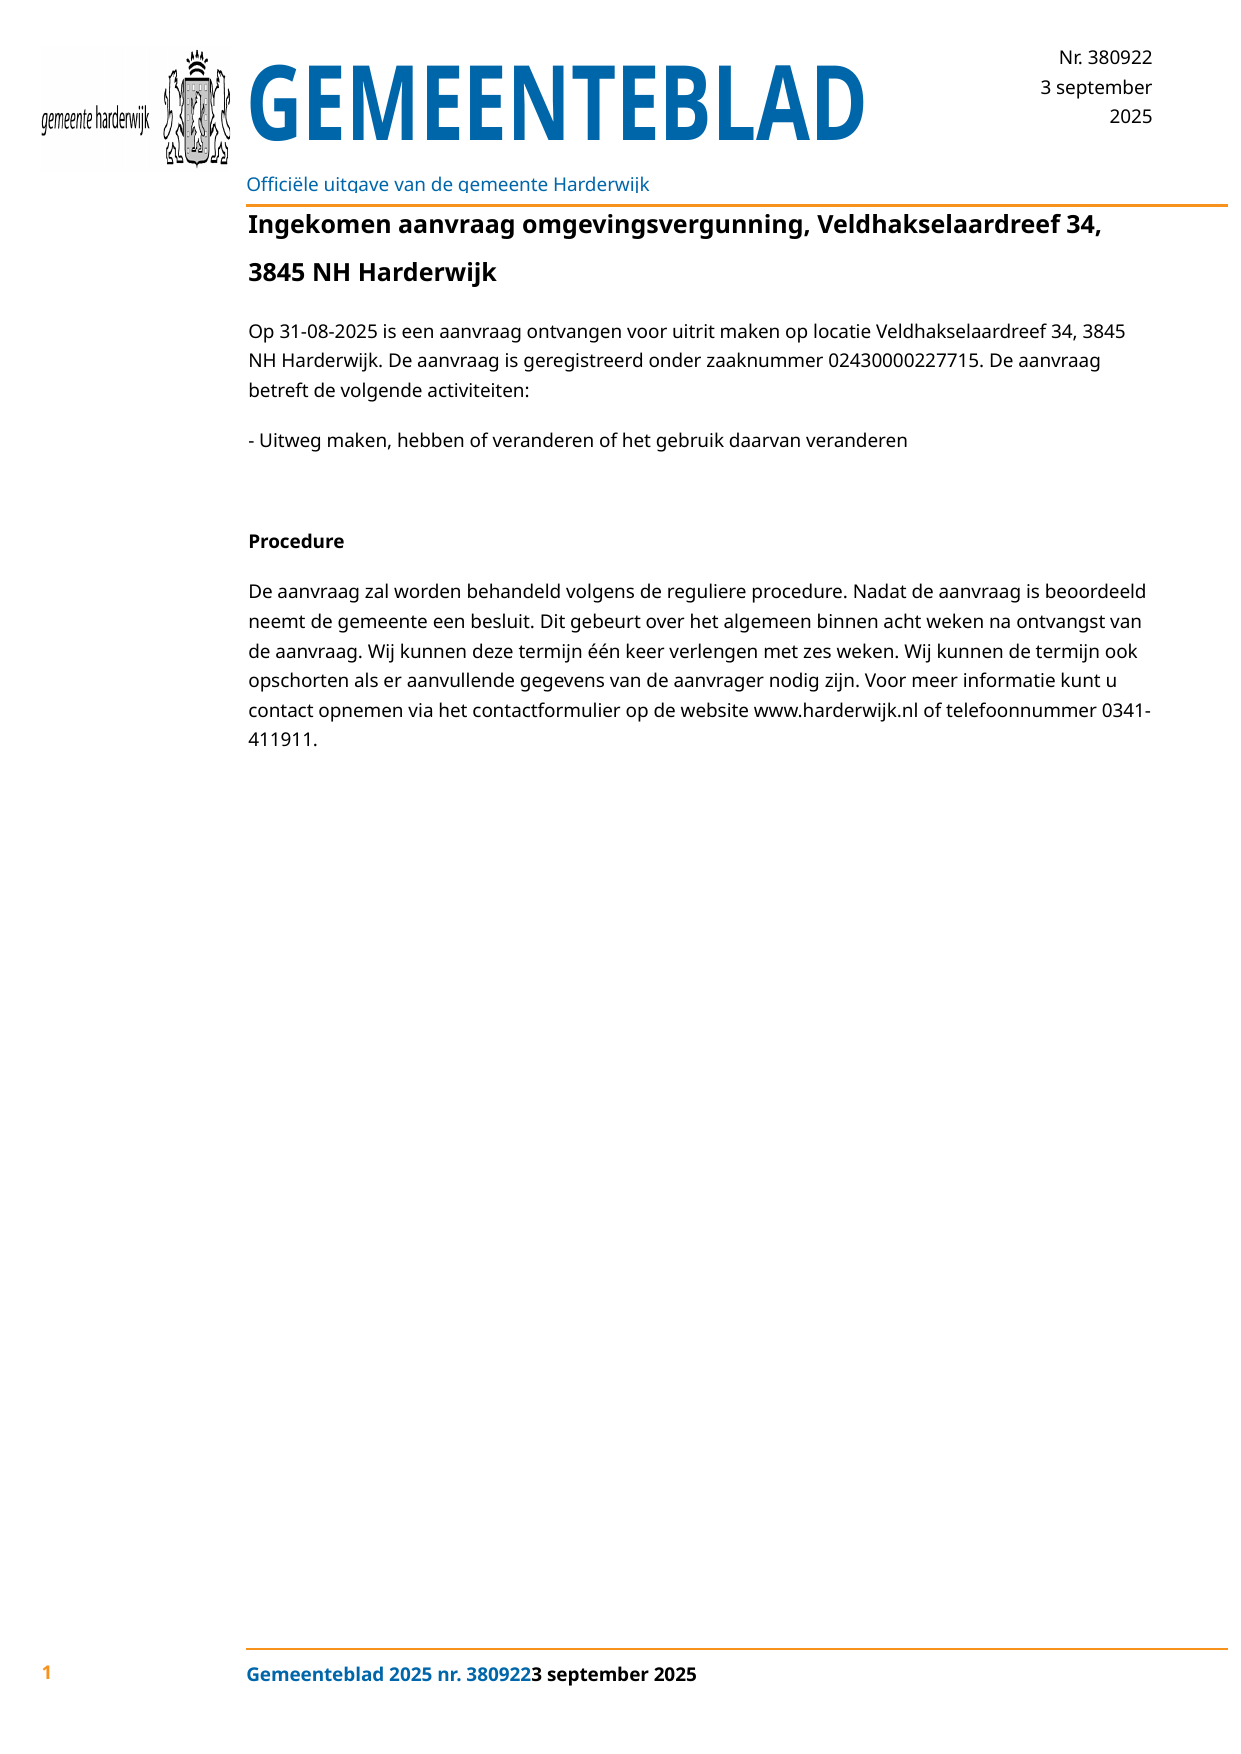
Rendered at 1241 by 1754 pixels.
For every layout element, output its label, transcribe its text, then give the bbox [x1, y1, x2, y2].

text Op 31-08-2025 is een aanvraag ontvangen voor uitrit maken op locatie Veldhakselaardreef 34, 3845 NH Harderwijk. De aanvraag is geregistreerd onder zaaknummer 02430000227715. De aanvraag betreft de volgende activiteiten: [248, 318, 1152, 403]
text De aanvraag zal worden behandeld volgens de reguliere procedure. Nadat de aanvraag is beoordeeld neemt de gemeente een besluit. Dit gebeurt over het algemeen binnen acht weken na ontvangst van de aanvraag. Wij kunnen deze termijn één keer verlengen met zes weken. Wij kunnen de termijn ook opschorten als er aanvullende gegevens van de aanvrager nodig zijn. Voor meer informatie kunt u contact opnemen via het contactformulier op de website www.harderwijk.nl of telefoonnummer 0341-411911. [248, 579, 1152, 752]
text - Uitweg maken, hebben of veranderen of het gebruik daarvan veranderen [248, 427, 1152, 453]
text Ingekomen aanvraag omgevingsvergunning, Veldhakselaardreef 34, 3845 NH Harderwijk [248, 207, 1152, 288]
picture [41, 47, 231, 172]
text Procedure [248, 528, 1152, 554]
